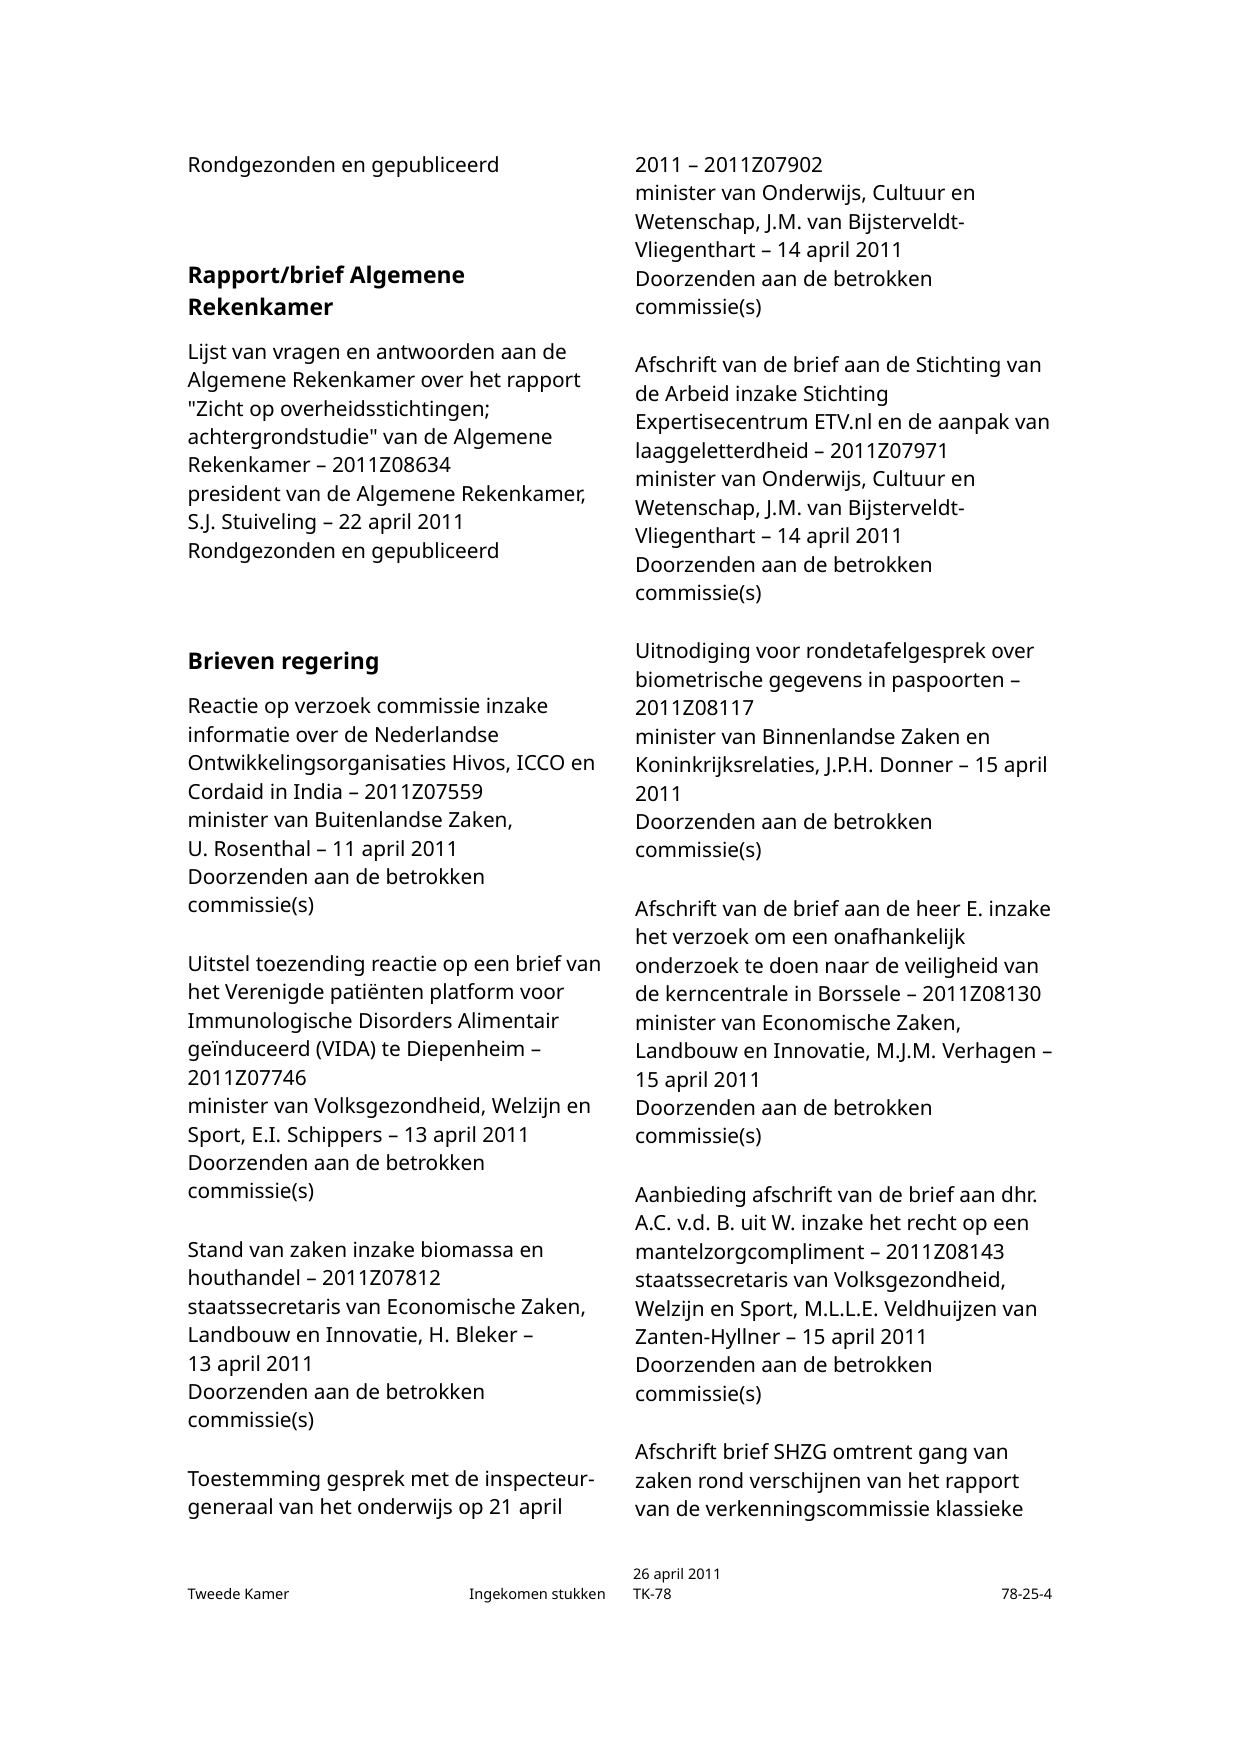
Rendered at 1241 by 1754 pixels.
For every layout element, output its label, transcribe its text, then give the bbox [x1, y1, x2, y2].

text Reactie op verzoek commissie inzake informatie over de Nederlandse Ontwikkelingsorganisaties Hivos, ICCO en Cordaid in India – 2011Z07559 [187, 692, 605, 805]
text Doorzenden aan de betrokken commissie(s) [635, 1093, 1053, 1150]
text Doorzenden aan de betrokken commissie(s) [187, 1148, 605, 1205]
text staatssecretaris van Economische Zaken, Landbouw en Innovatie, H. Bleker – 13 april 2011 [187, 1292, 605, 1377]
text Doorzenden aan de betrokken commissie(s) [635, 550, 1053, 607]
text Afschrift brief SHZG omtrent gang van zaken rond verschijnen van het rapport van de verkenningscommissie klassieke [635, 1437, 1053, 1523]
text Doorzenden aan de betrokken commissie(s) [635, 807, 1053, 864]
text Doorzenden aan de betrokken commissie(s) [187, 1377, 605, 1434]
text  [187, 208, 605, 237]
text Toestemming gesprek met de inspecteur-generaal van het onderwijs op 21 april [187, 1464, 605, 1521]
text minister van Volksgezondheid, Welzijn en Sport, E.I. Schippers – 13 april 2011 [187, 1091, 605, 1148]
text minister van Onderwijs, Cultuur en Wetenschap, J.M. van Bijsterveldt-Vliegenthart – 14 april 2011 [635, 464, 1053, 550]
text Afschrift van de brief aan de heer E. inzake het verzoek om een onafhankelijk onderzoek te doen naar de veiligheid van de kerncentrale in Borssele – 2011Z08130 [635, 894, 1053, 1008]
subtitle Rapport/brief Algemene Rekenkamer [187, 259, 605, 322]
text Afschrift van de brief aan de Stichting van de Arbeid inzake Stichting Expertisecentrum ETV.nl en de aanpak van laaggeletterdheid – 2011Z07971 [635, 351, 1053, 464]
text president van de Algemene Rekenkamer, S.J. Stuiveling – 22 april 2011 [187, 479, 605, 536]
text staatssecretaris van Volksgezondheid, Welzijn en Sport, M.L.L.E. Veldhuijzen van Zanten-Hyllner – 15 april 2011 [635, 1265, 1053, 1351]
text  [187, 594, 605, 623]
text Rondgezonden en gepubliceerd [187, 536, 605, 564]
text Doorzenden aan de betrokken commissie(s) [635, 264, 1053, 321]
text Uitnodiging voor rondetafelgesprek over biometrische gegevens in paspoorten – 2011Z08117 [635, 637, 1053, 722]
text Doorzenden aan de betrokken commissie(s) [187, 862, 605, 919]
text minister van Binnenlandse Zaken en Koninkrijksrelaties, J.P.H. Donner – 15 april 2011 [635, 722, 1053, 807]
text minister van Economische Zaken, Landbouw en Innovatie, M.J.M. Verhagen – 15 april 2011 [635, 1008, 1053, 1093]
text 2011 – 2011Z07902 [635, 150, 1053, 178]
subtitle Brieven regering [187, 645, 605, 677]
text Lijst van vragen en antwoorden aan de Algemene Rekenkamer over het rapport "Zicht op overheidsstichtingen; achtergrondstudie" van de Algemene Rekenkamer – 2011Z08634 [187, 337, 605, 479]
text minister van Onderwijs, Cultuur en Wetenschap, J.M. van Bijsterveldt-Vliegenthart – 14 april 2011 [635, 178, 1053, 264]
text Stand van zaken inzake biomassa en houthandel – 2011Z07812 [187, 1235, 605, 1292]
text minister van Buitenlandse Zaken, U. Rosenthal – 11 april 2011 [187, 805, 605, 862]
text Doorzenden aan de betrokken commissie(s) [635, 1351, 1053, 1407]
text Rondgezonden en gepubliceerd [187, 150, 605, 178]
text Uitstel toezending reactie op een brief van het Verenigde patiënten platform voor Immunologische Disorders Alimentair geïnduceerd (VIDA) te Diepenheim – 2011Z07746 [187, 949, 605, 1091]
text Aanbieding afschrift van de brief aan dhr. A.C. v.d. B. uit W. inzake het recht op een mantelzorgcompliment – 2011Z08143 [635, 1180, 1053, 1265]
